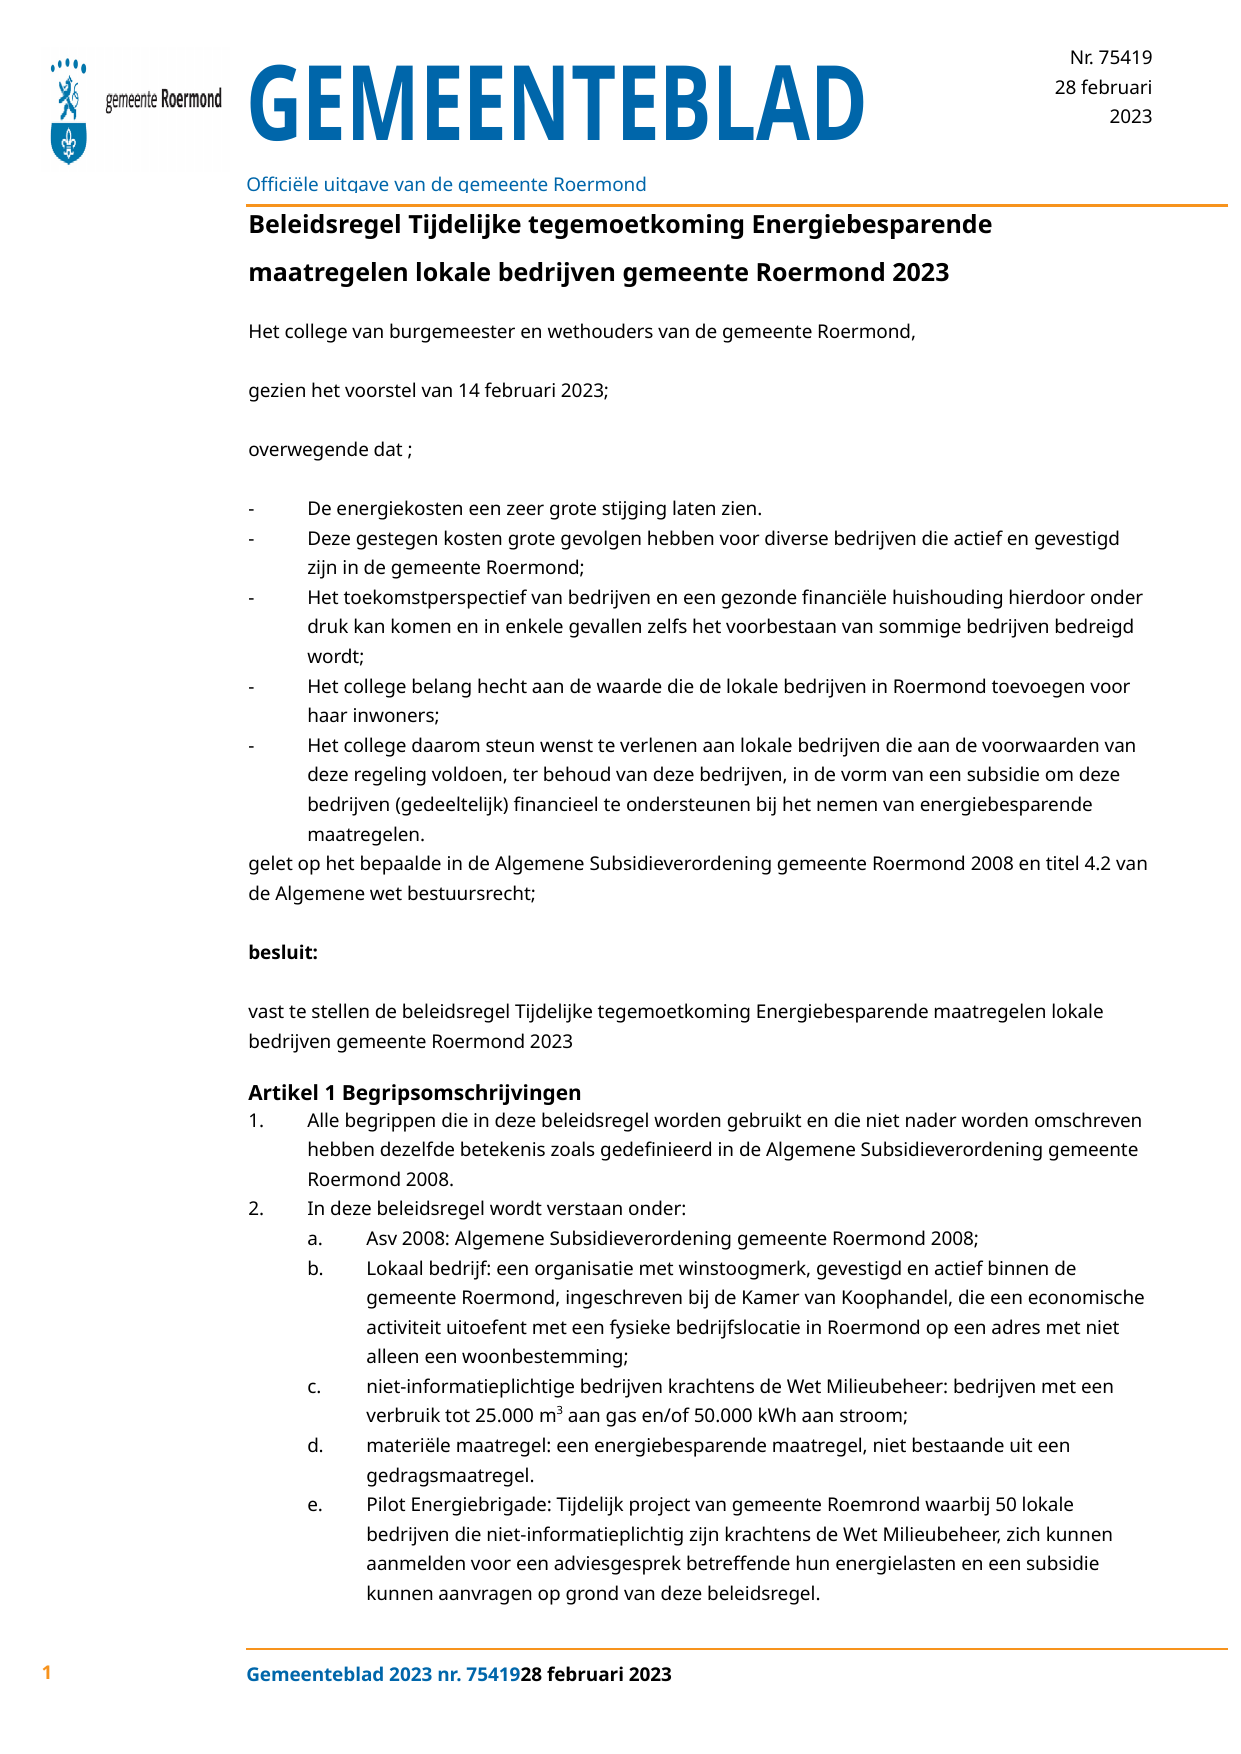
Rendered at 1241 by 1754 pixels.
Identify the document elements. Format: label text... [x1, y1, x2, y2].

text Artikel 1 Begripsomschrijvingen [248, 1078, 1152, 1107]
text Het college van burgemeester en wethouders van de gemeente Roermond, [248, 318, 1152, 344]
text gezien het voorstel van 14 februari 2023; [248, 377, 1152, 403]
picture [41, 47, 231, 172]
list Het college belang hecht aan de waarde die de lokale bedrijven in Roermond toevoegen voor haar inwoners; [248, 673, 1152, 728]
text besluit: [248, 939, 1152, 965]
list Lokaal bedrijf: een organisatie met winstoogmerk, gevestigd en actief binnen de gemeente Roermond, ingeschreven bij de Kamer van Koophandel, die een economische activiteit uitoefent met een fysieke bedrijfslocatie in Roermond op een adres met niet alleen een woonbestemming; [307, 1255, 1152, 1369]
list Het college daarom steun wenst te verlenen aan lokale bedrijven die aan de voorwaarden van deze regeling voldoen, ter behoud van deze bedrijven, in de vorm van een subsidie om deze bedrijven (gedeeltelijk) financieel te ondersteunen bij het nemen van energiebesparende maatregelen. [248, 732, 1152, 847]
list Het toekomstperspectief van bedrijven en een gezonde financiële huishouding hierdoor onder druk kan komen en in enkele gevallen zelfs het voorbestaan van sommige bedrijven bedreigd wordt; [248, 584, 1152, 669]
text overwegende dat ; [248, 436, 1152, 462]
list In deze beleidsregel wordt verstaan onder: [248, 1196, 1152, 1221]
list niet-informatieplichtige bedrijven krachtens de Wet Milieubeheer: bedrijven met een verbruik tot 25.000 m3 aan gas en/of 50.000 kWh aan stroom; [307, 1373, 1152, 1428]
list Pilot Energiebrigade: Tijdelijk project van gemeente Roemrond waarbij 50 lokale bedrijven die niet-informatieplichtig zijn krachtens de Wet Milieubeheer, zich kunnen aanmelden voor een adviesgesprek betreffende hun energielasten en een subsidie kunnen aanvragen op grond van deze beleidsregel. [307, 1491, 1152, 1606]
list Asv 2008: Algemene Subsidieverordening gemeente Roermond 2008; [307, 1225, 1152, 1251]
list materiële maatregel: een energiebesparende maatregel, niet bestaande uit een gedragsmaatregel. [307, 1432, 1152, 1487]
list Deze gestegen kosten grote gevolgen hebben voor diverse bedrijven die actief en gevestigd zijn in de gemeente Roermond; [248, 525, 1152, 580]
list De energiekosten een zeer grote stijging laten zien. [248, 495, 1152, 521]
text gelet op het bepaalde in de Algemene Subsidieverordening gemeente Roermond 2008 en titel 4.2 van de Algemene wet bestuursrecht; [248, 850, 1152, 906]
text Beleidsregel Tijdelijke tegemoetkoming Energiebesparende maatregelen lokale bedrijven gemeente Roermond 2023 [248, 207, 1152, 288]
text vast te stellen de beleidsregel Tijdelijke tegemoetkoming Energiebesparende maatregelen lokale bedrijven gemeente Roermond 2023 [248, 998, 1152, 1054]
list Alle begrippen die in deze beleidsregel worden gebruikt en die niet nader worden omschreven hebben dezelfde betekenis zoals gedefinieerd in de Algemene Subsidieverordening gemeente Roermond 2008. [248, 1107, 1152, 1192]
